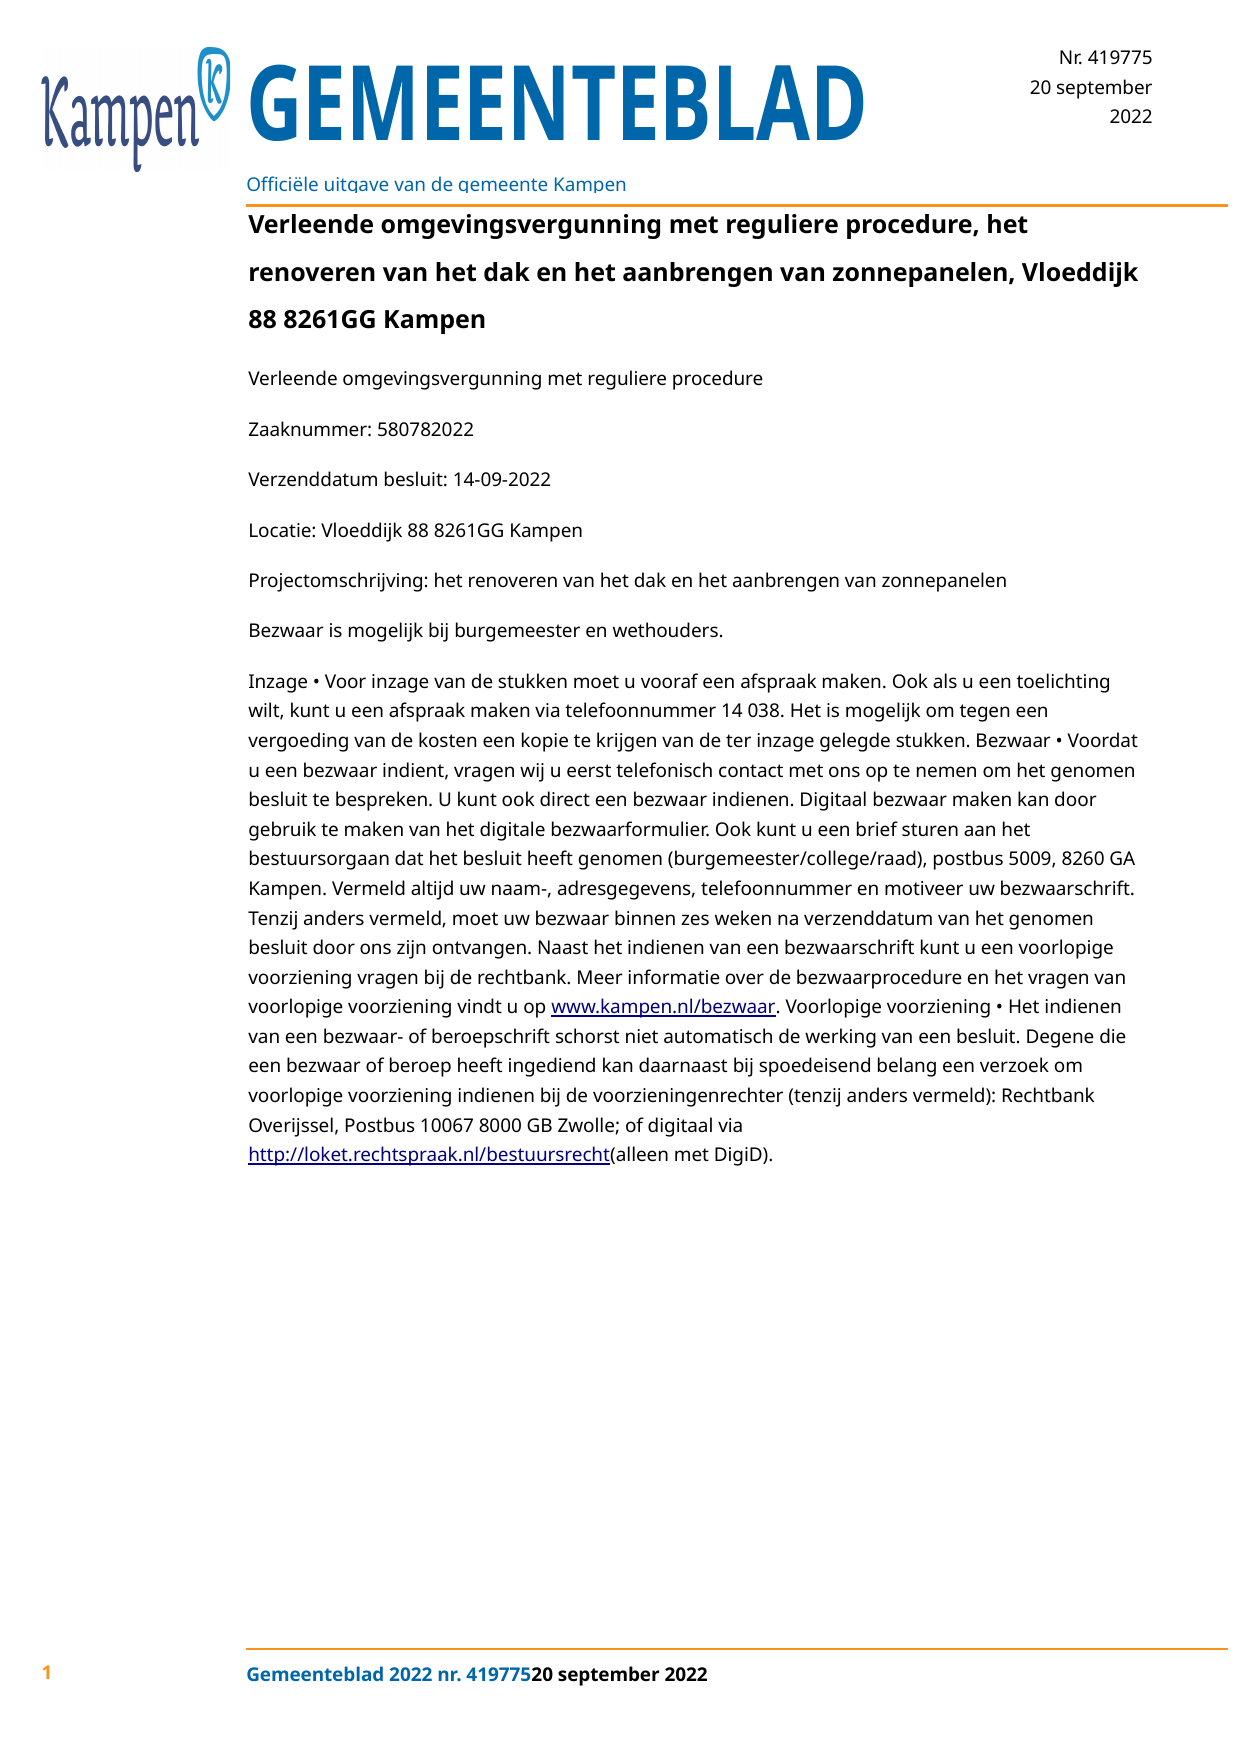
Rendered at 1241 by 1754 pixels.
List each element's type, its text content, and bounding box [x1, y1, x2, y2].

text Zaaknummer: 580782022 [248, 416, 1152, 442]
text Verleende omgevingsvergunning met reguliere procedure [248, 366, 1152, 391]
text Bezwaar is mogelijk bij burgemeester en wethouders. [248, 618, 1152, 643]
text Inzage • Voor inzage van de stukken moet u vooraf een afspraak maken. Ook als u een toelichting wilt, kunt u een afspraak maken via telefoonnummer 14 038. Het is mogelijk om tegen een vergoeding van de kosten een kopie te krijgen van de ter inzage gelegde stukken. Bezwaar • Voordat u een bezwaar indient, vragen wij u eerst telefonisch contact met ons op te nemen om het genomen besluit te bespreken. U kunt ook direct een bezwaar indienen. Digitaal bezwaar maken kan door gebruik te maken van het digitale bezwaarformulier. Ook kunt u een brief sturen aan het bestuursorgaan dat het besluit heeft genomen (burgemeester/college/raad), postbus 5009, 8260 GA Kampen. Vermeld altijd uw naam-, adresgegevens, telefoonnummer en motiveer uw bezwaarschrift. Tenzij anders vermeld, moet uw bezwaar binnen zes weken na verzenddatum van het genomen besluit door ons zijn ontvangen. Naast het indienen van een bezwaarschrift kunt u een voorlopige voorziening vragen bij de rechtbank. Meer informatie over de bezwaarprocedure en het vragen van voorlopige voorziening vindt u op www.kampen.nl/bezwaar. Voorlopige voorziening • Het indienen van een bezwaar- of beroepschrift schorst niet automatisch de werking van een besluit. Degene die een bezwaar of beroep heeft ingediend kan daarnaast bij spoedeisend belang een verzoek om voorlopige voorziening indienen bij de voorzieningenrechter (tenzij anders vermeld): Rechtbank Overijssel, Postbus 10067 8000 GB Zwolle; of digitaal via http://loket.rechtspraak.nl/bestuursrecht(alleen met DigiD). [248, 668, 1152, 1167]
text Locatie: Vloeddijk 88 8261GG Kampen [248, 517, 1152, 542]
text Verleende omgevingsvergunning met reguliere procedure, het renoveren van het dak en het aanbrengen van zonnepanelen, Vloeddijk 88 8261GG Kampen [248, 207, 1152, 336]
text Projectomschrijving: het renoveren van het dak en het aanbrengen van zonnepanelen [248, 567, 1152, 593]
text Verzenddatum besluit: 14-09-2022 [248, 466, 1152, 492]
picture [41, 47, 231, 172]
